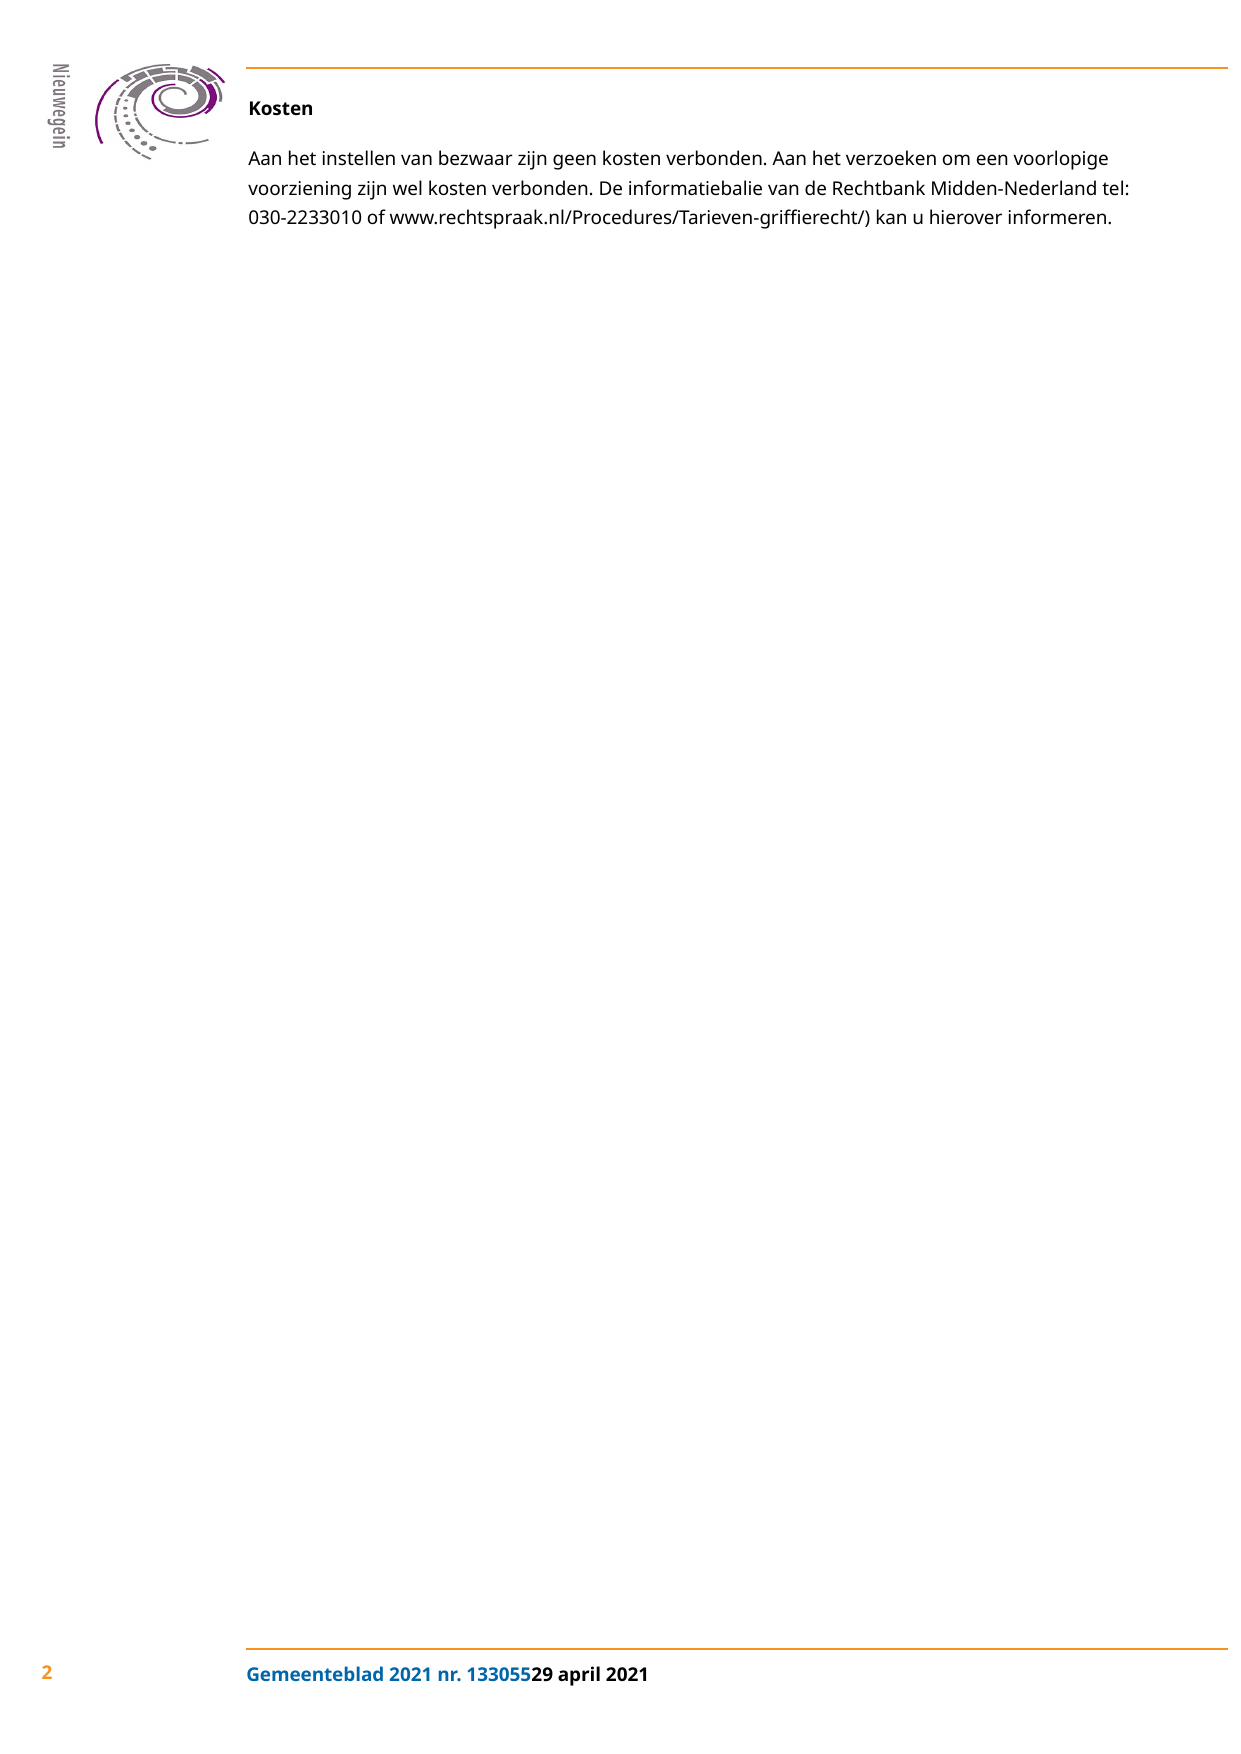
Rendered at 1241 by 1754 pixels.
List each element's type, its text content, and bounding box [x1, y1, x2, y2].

text Kosten [248, 95, 1152, 121]
text Aan het instellen van bezwaar zijn geen kosten verbonden. Aan het verzoeken om een voorlopige voorziening zijn wel kosten verbonden. De informatiebalie van de Rechtbank Midden-Nederland tel: 030-2233010 of www.rechtspraak.nl/Procedures/Tarieven-griffierecht/) kan u hierover informeren. [248, 145, 1152, 230]
picture [41, 47, 231, 172]
